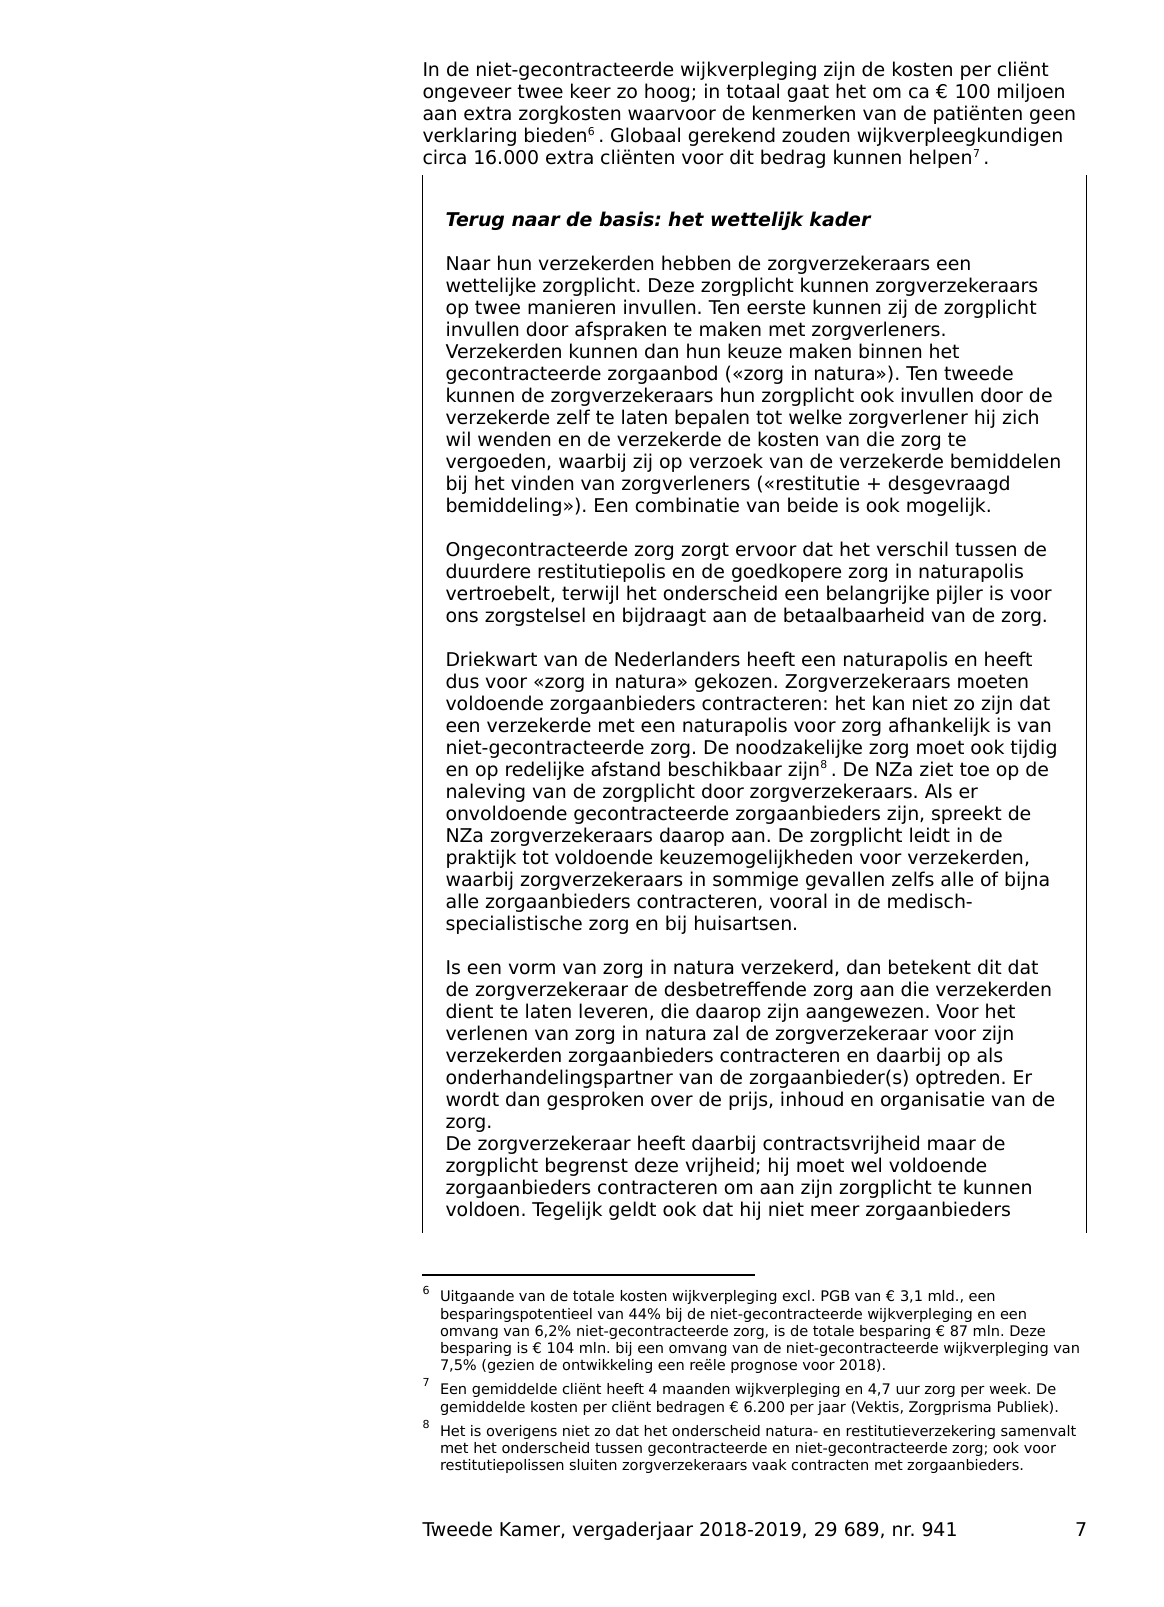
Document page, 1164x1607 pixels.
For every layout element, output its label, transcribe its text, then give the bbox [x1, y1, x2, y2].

text In de niet-gecontracteerde wijkverpleging zijn de kosten per cliënt ongeveer twee keer zo hoog; in totaal gaat het om ca € 100 miljoen aan extra zorgkosten waarvoor de kenmerken van de patiënten geen verklaring bieden. Globaal gerekend zouden wijkverpleegkundigen circa 16.000 extra cliënten voor dit bedrag kunnen helpen. [422, 59, 1087, 169]
text Uitgaande van de totale kosten wijkverpleging excl. PGB van € 3,1 mld., een besparingspotentieel van 44% bij de niet-gecontracteerde wijkverpleging en een omvang van 6,2% niet-gecontracteerde zorg, is de totale besparing € 87 mln. Deze besparing is € 104 mln. bij een omvang van de niet-gecontracteerde wijkverpleging van 7,5% (gezien de ontwikkeling een reële prognose voor 2018). [422, 1284, 1087, 1374]
text Een gemiddelde cliënt heeft 4 maanden wijkverpleging en 4,7 uur zorg per week. De gemiddelde kosten per cliënt bedragen € 6.200 per jaar (Vektis, Zorgprisma Publiek). [422, 1377, 1087, 1416]
table_header Terug naar de basis: het wettelijk kader Naar hun verzekerden hebben de zorgverzekeraars een wettelijke zorgplicht. Deze zorgplicht kunnen zorgverzekeraars op twee manieren invullen. Ten eerste kunnen zij de zorgplicht invullen door afspraken te maken met zorgverleners. Verzekerden kunnen dan hun keuze maken binnen het gecontracteerde zorgaanbod («zorg in natura»). Ten tweede kunnen de zorgverzekeraars hun zorgplicht ook invullen door de verzekerde zelf te laten bepalen tot welke zorgverlener hij zich wil wenden en de verzekerde de kosten van die zorg te vergoeden, waarbij zij op verzoek van de verzekerde bemiddelen bij het vinden van zorgverleners («restitutie + desgevraagd bemiddeling»). Een combinatie van beide is ook mogelijk. Ongecontracteerde zorg zorgt ervoor dat het verschil tussen de duurdere restitutiepolis en de goedkopere zorg in naturapolis vertroebelt, terwijl het onderscheid een belangrijke pijler is voor ons zorgstelsel en bijdraagt aan de betaalbaarheid van de zorg. Driekwart van de Nederlanders heeft een naturapolis en heeft dus voor «zorg in natura» gekozen. Zorgverzekeraars moeten voldoende zorgaanbieders contracteren: het kan niet zo zijn dat een verzekerde met een naturapolis voor zorg afhankelijk is van niet-gecontracteerde zorg. De noodzakelijke zorg moet ook tijdig en op redelijke afstand beschikbaar zijn. De NZa ziet toe op de naleving van de zorgplicht door zorgverzekeraars. Als er onvoldoende gecontracteerde zorgaanbieders zijn, spreekt de NZa zorgverzekeraars daarop aan. De zorgplicht leidt in de praktijk tot voldoende keuzemogelijkheden voor verzekerden, waarbij zorgverzekeraars in sommige gevallen zelfs alle of bijna alle zorgaanbieders contracteren, vooral in de medisch-specialistische zorg en bij huisartsen. Is een vorm van zorg in natura verzekerd, dan betekent dit dat de zorgverzekeraar de desbetreffende zorg aan die verzekerden dient te laten leveren, die daarop zijn aangewezen. Voor het verlenen van zorg in natura zal de zorgverzekeraar voor zijn verzekerden zorgaanbieders contracteren en daarbij op als onderhandelingspartner van de zorgaanbieder(s) optreden. Er wordt dan gesproken over de prijs, inhoud en organisatie van de zorg. De zorgverzekeraar heeft daarbij contractsvrijheid maar de zorgplicht begrenst deze vrijheid; hij moet wel voldoende zorgaanbieders contracteren om aan zijn zorgplicht te kunnen voldoen. Tegelijk geldt ook dat hij niet meer zorgaanbieders [423, 175, 1086, 1232]
